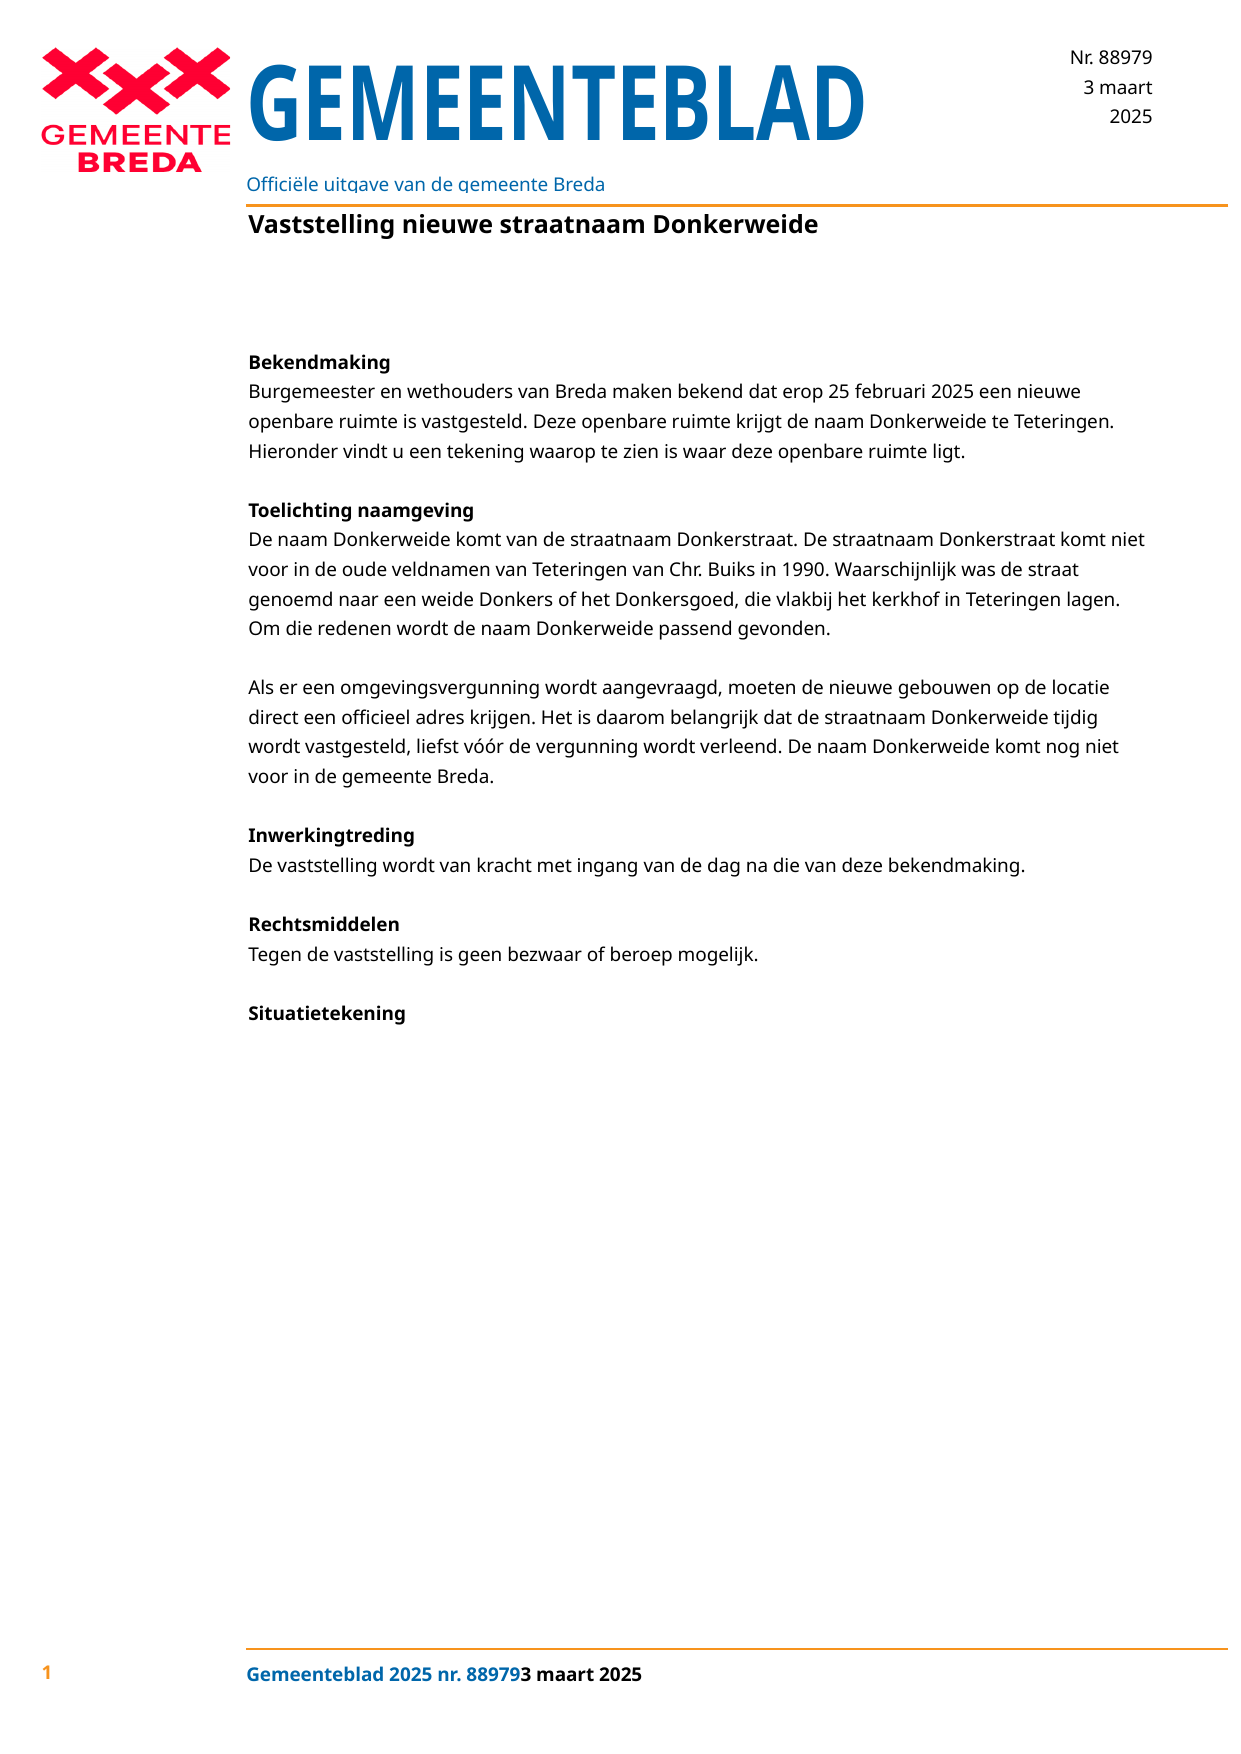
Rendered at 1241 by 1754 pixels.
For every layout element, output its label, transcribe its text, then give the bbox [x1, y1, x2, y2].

text Bekendmaking [248, 349, 1152, 375]
text Toelichting naamgeving [248, 497, 1152, 523]
text Vaststelling nieuwe straatnaam Donkerweide [248, 207, 1152, 241]
text Situatietekening [248, 1000, 1152, 1026]
text Inwerkingtreding [248, 822, 1152, 848]
text De vaststelling wordt van kracht met ingang van de dag na die van deze bekendmaking. [248, 852, 1152, 878]
picture [41, 47, 231, 172]
text De naam Donkerweide komt van de straatnaam Donkerstraat. De straatnaam Donkerstraat komt niet voor in de oude veldnamen van Teteringen van Chr. Buiks in 1990. Waarschijnlijk was de straat genoemd naar een weide Donkers of het Donkersgoed, die vlakbij het kerkhof in Teteringen lagen. Om die redenen wordt de naam Donkerweide passend gevonden. [248, 527, 1152, 641]
text Burgemeester en wethouders van Breda maken bekend dat erop 25 februari 2025 een nieuwe openbare ruimte is vastgesteld. Deze openbare ruimte krijgt de naam Donkerweide te Teteringen. Hieronder vindt u een tekening waarop te zien is waar deze openbare ruimte ligt. [248, 379, 1152, 464]
text Tegen de vaststelling is geen bezwaar of beroep mogelijk. [248, 941, 1152, 967]
text Rechtsmiddelen [248, 911, 1152, 937]
text Als er een omgevingsvergunning wordt aangevraagd, moeten de nieuwe gebouwen op de locatie direct een officieel adres krijgen. Het is daarom belangrijk dat de straatnaam Donkerweide tijdig wordt vastgesteld, liefst vóór de vergunning wordt verleend. De naam Donkerweide komt nog niet voor in de gemeente Breda. [248, 674, 1152, 789]
